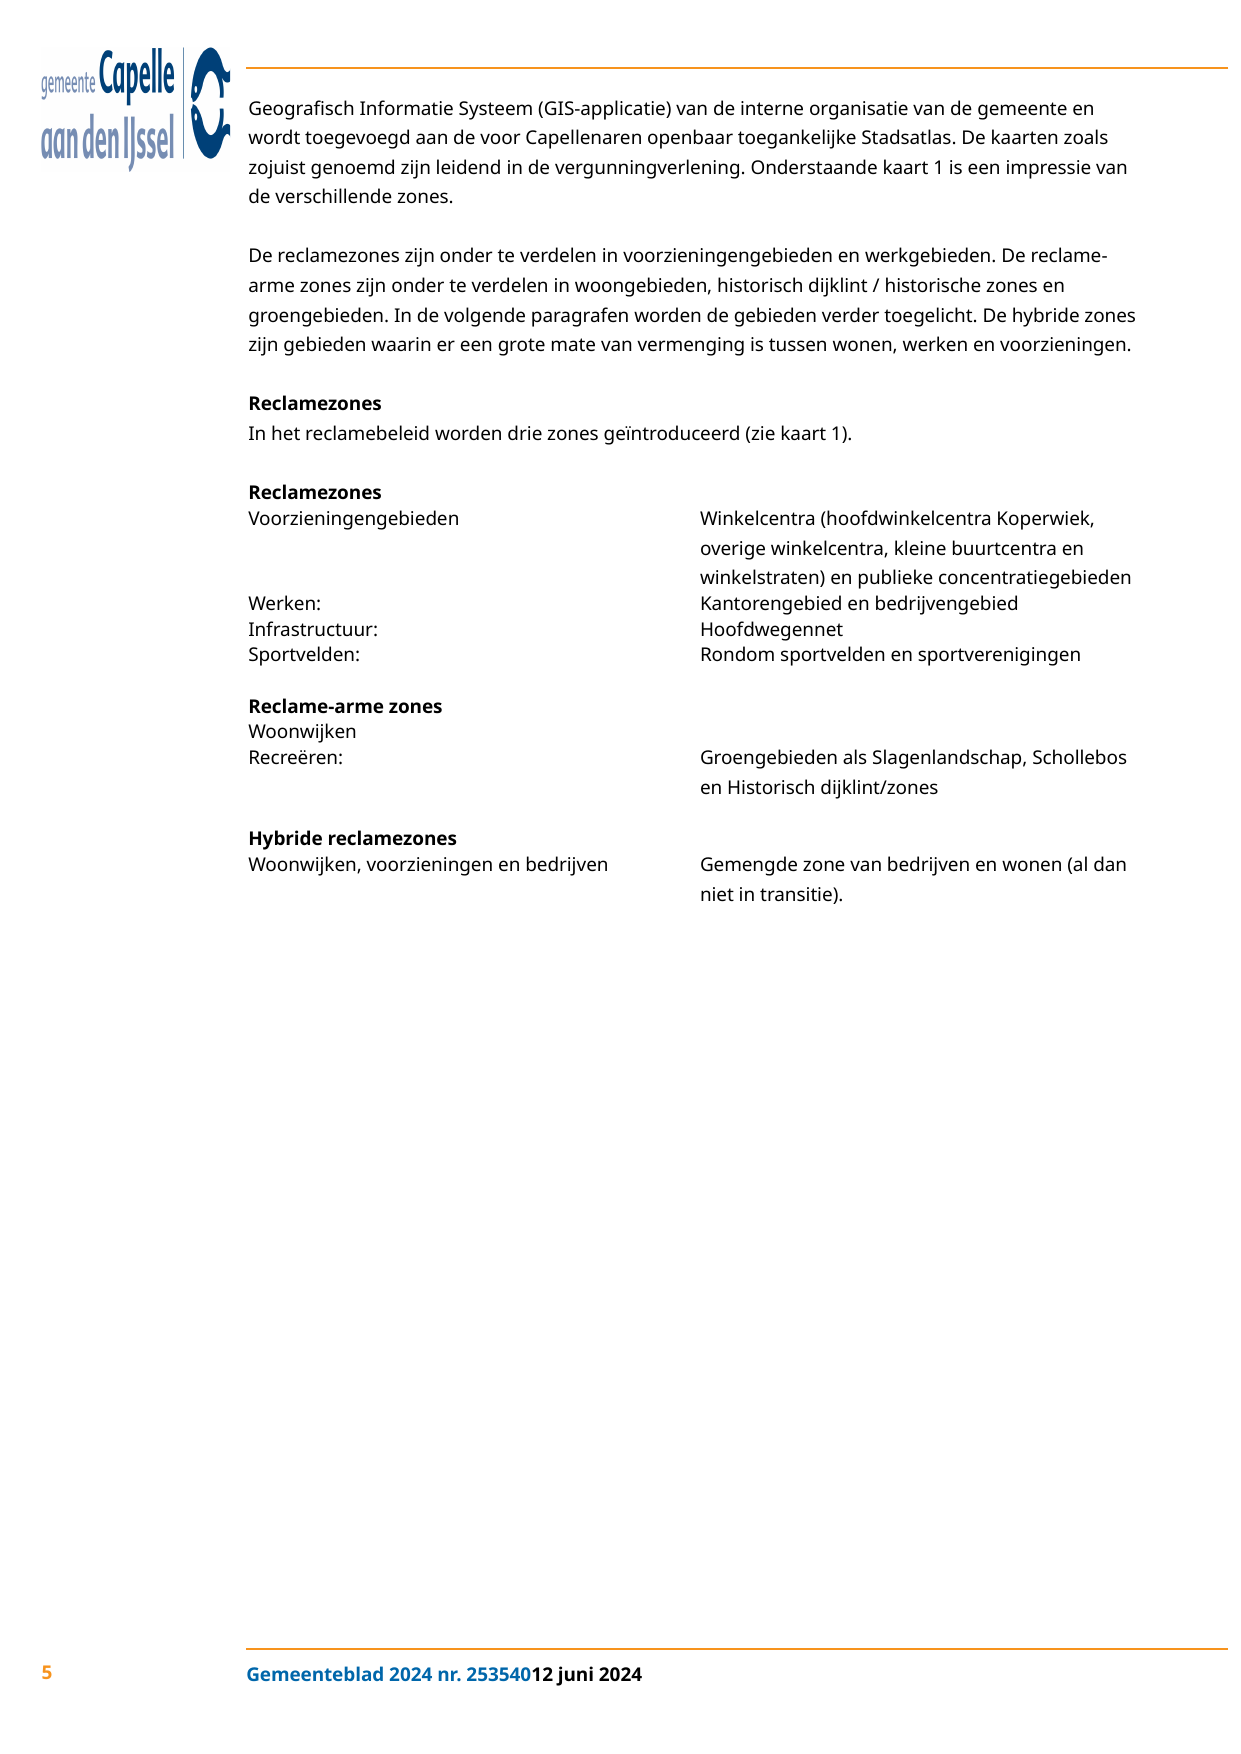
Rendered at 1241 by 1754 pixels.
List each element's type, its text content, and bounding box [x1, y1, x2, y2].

table_cell Werken: [248, 590, 700, 616]
table_cell Infrastructuur: [248, 616, 700, 642]
table_cell Sportvelden: [248, 642, 700, 667]
table_cell Voorzieningengebieden [248, 505, 700, 590]
table_cell Hoofdwegennet [700, 616, 1152, 642]
text De reclamezones zijn onder te verdelen in voorzieningengebieden en werkgebieden. De reclame-arme zones zijn onder te verdelen in woongebieden, historisch dijklint / historische zones en groengebieden. In de volgende paragrafen worden de gebieden verder toegelicht. De hybride zones zijn gebieden waarin er een grote mate van vermenging is tussen wonen, werken en voorzieningen. [248, 243, 1152, 357]
table_cell [700, 826, 1152, 851]
table_cell [700, 667, 1152, 693]
text In het reclamebeleid worden drie zones geïntroduceerd (zie kaart 1). [248, 420, 1152, 446]
table_cell Rondom sportvelden en sportverenigingen [700, 642, 1152, 667]
table_cell [700, 693, 1152, 719]
table_cell Reclame-arme zones [248, 693, 700, 719]
text Reclamezones [248, 391, 1152, 416]
table_header Reclamezones [248, 480, 700, 505]
table_cell Recreëren: [248, 745, 700, 800]
table_cell Woonwijken, voorzieningen en bedrijven [248, 851, 700, 907]
table_cell [248, 800, 700, 826]
table_cell [700, 800, 1152, 826]
table_cell Winkelcentra (hoofdwinkelcentra Koperwiek, overige winkelcentra, kleine buurtcentra en winkelstraten) en publieke concentratiegebieden [700, 505, 1152, 590]
table_header [700, 480, 1152, 505]
text Geografisch Informatie Systeem (GIS-applicatie) van de interne organisatie van de gemeente en wordt toegevoegd aan de voor Capellenaren openbaar toegankelijke Stadsatlas. De kaarten zoals zojuist genoemd zijn leidend in de vergunningverlening. Onderstaande kaart 1 is een impressie van de verschillende zones. [248, 95, 1152, 209]
table_cell Woonwijken [248, 719, 700, 744]
table_cell [248, 667, 700, 693]
table_cell Kantorengebied en bedrijvengebied [700, 590, 1152, 616]
table_cell Groengebieden als Slagenlandschap, Schollebos en Historisch dijklint/zones [700, 745, 1152, 800]
table_cell Gemengde zone van bedrijven en wonen (al dan niet in transitie). [700, 851, 1152, 907]
picture [41, 47, 231, 172]
table_cell Hybride reclamezones [248, 826, 700, 851]
table_cell [700, 719, 1152, 744]
